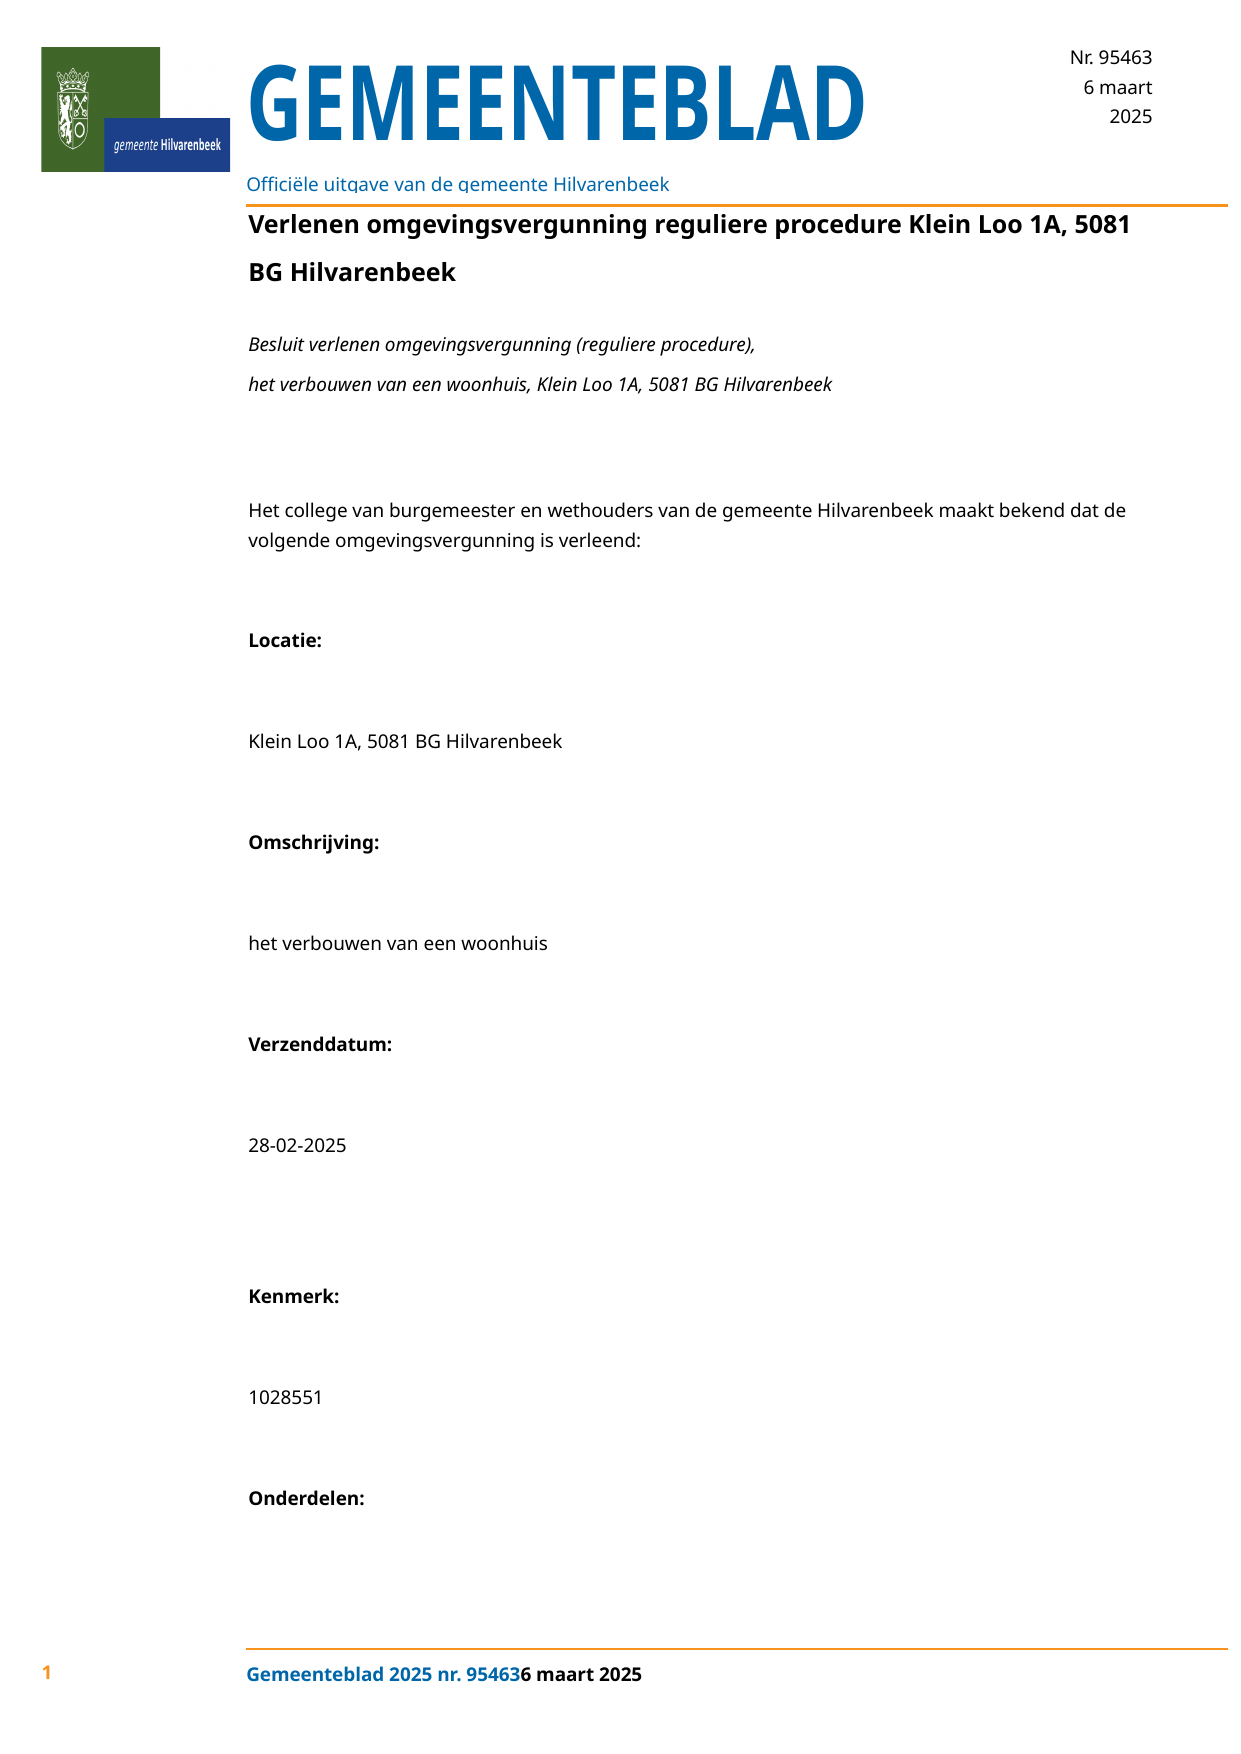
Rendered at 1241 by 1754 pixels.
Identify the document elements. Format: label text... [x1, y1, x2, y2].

text Klein Loo 1A, 5081 BG Hilvarenbeek [248, 728, 1152, 754]
text Verlenen omgevingsvergunning reguliere procedure Klein Loo 1A, 5081 BG Hilvarenbeek [248, 207, 1152, 288]
text 28-02-2025 [248, 1132, 1152, 1158]
text het verbouwen van een woonhuis [248, 930, 1152, 956]
text 1028551 [248, 1384, 1152, 1410]
text Het college van burgemeester en wethouders van de gemeente Hilvarenbeek maakt bekend dat de volgende omgevingsvergunning is verleend: [248, 497, 1152, 553]
text Besluit verlenen omgevingsvergunning (reguliere procedure), [248, 331, 1152, 357]
text Verzenddatum: [248, 1031, 1152, 1057]
text het verbouwen van een woonhuis, Klein Loo 1A, 5081 BG Hilvarenbeek [248, 371, 1152, 396]
text Omschrijving: [248, 829, 1152, 855]
text Locatie: [248, 628, 1152, 653]
text Kenmerk: [248, 1283, 1152, 1309]
text Onderdelen: [248, 1485, 1152, 1511]
picture [41, 47, 231, 172]
